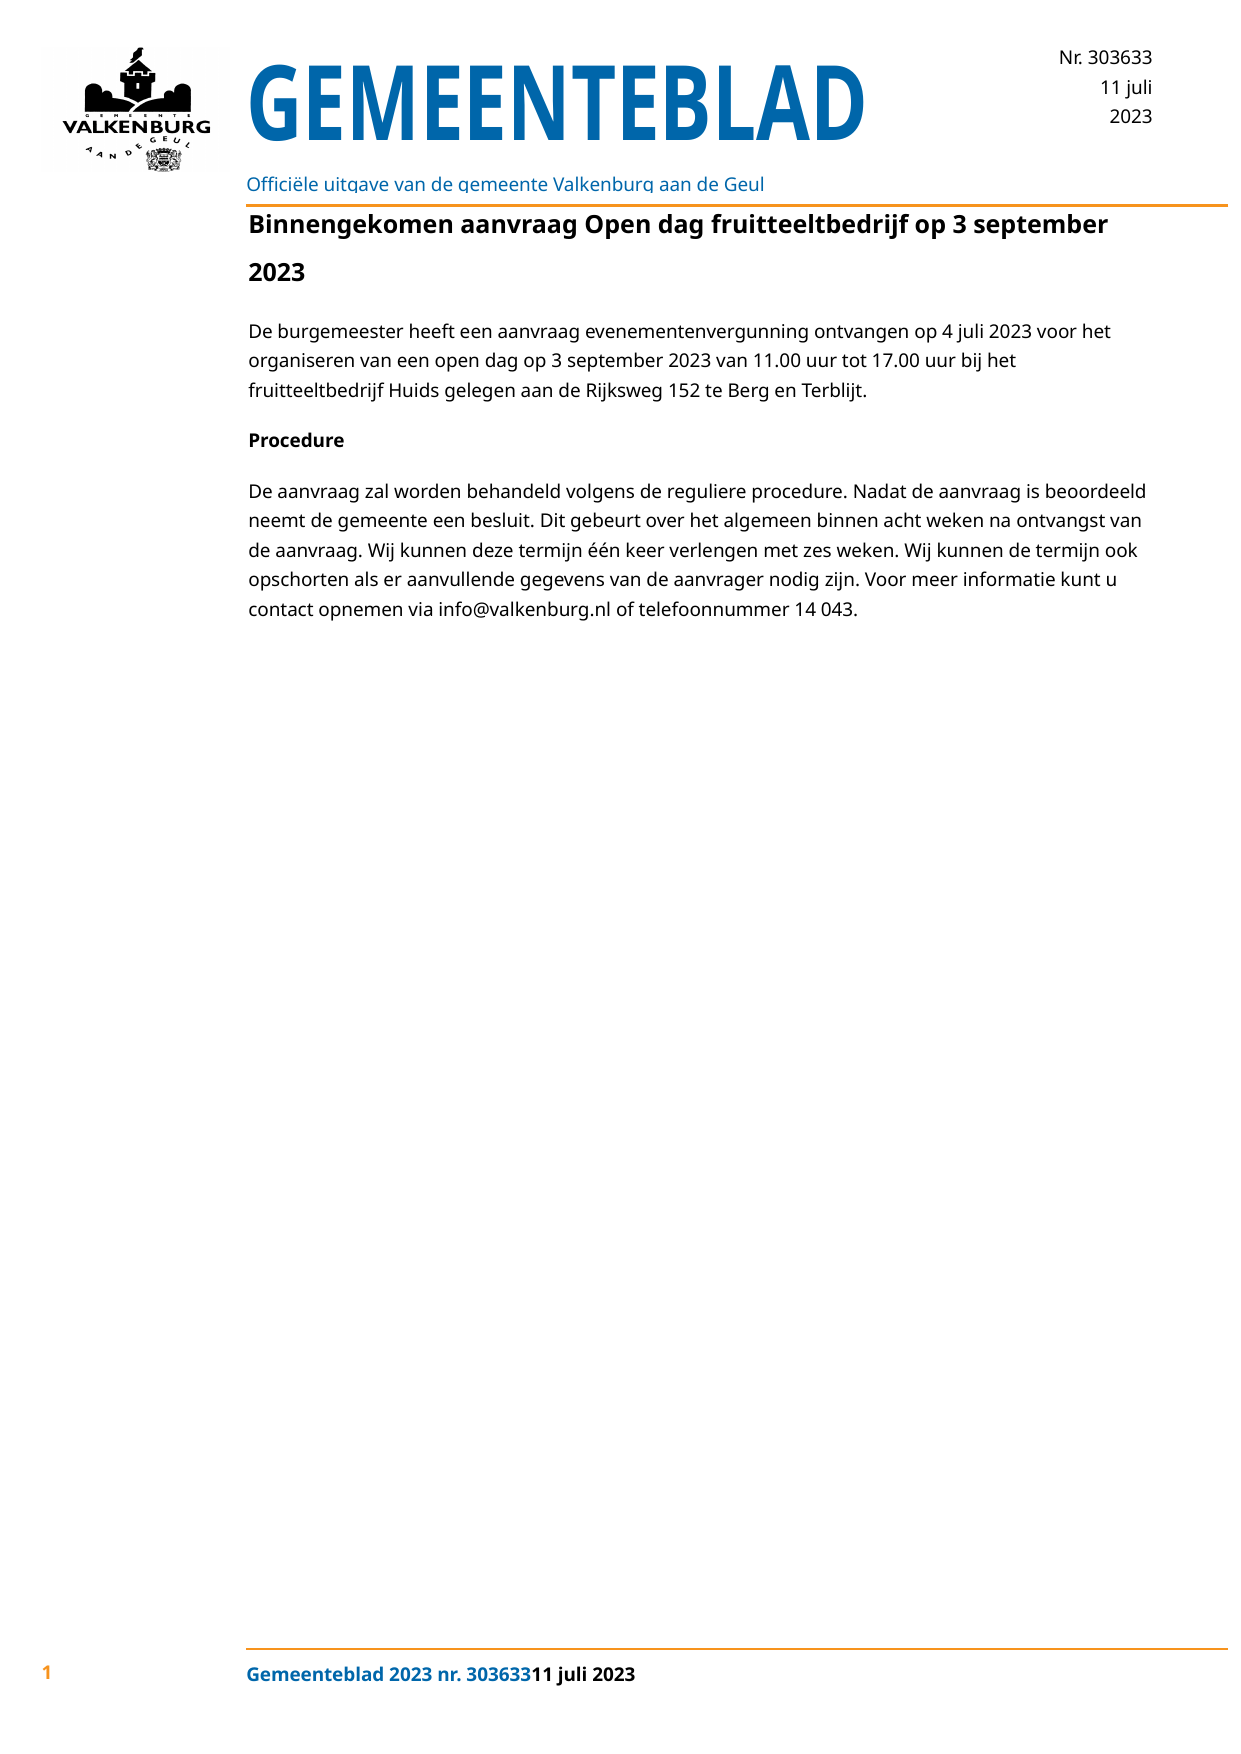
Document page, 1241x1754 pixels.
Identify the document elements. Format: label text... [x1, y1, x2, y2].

text De burgemeester heeft een aanvraag evenementenvergunning ontvangen op 4 juli 2023 voor het organiseren van een open dag op 3 september 2023 van 11.00 uur tot 17.00 uur bij het fruitteeltbedrijf Huids gelegen aan de Rijksweg 152 te Berg en Terblijt. [248, 318, 1152, 403]
picture [41, 47, 231, 172]
text De aanvraag zal worden behandeld volgens de reguliere procedure. Nadat de aanvraag is beoordeeld neemt de gemeente een besluit. Dit gebeurt over het algemeen binnen acht weken na ontvangst van de aanvraag. Wij kunnen deze termijn één keer verlengen met zes weken. Wij kunnen de termijn ook opschorten als er aanvullende gegevens van de aanvrager nodig zijn. Voor meer informatie kunt u contact opnemen via info@valkenburg.nl of telefoonnummer 14 043. [248, 478, 1152, 622]
text Binnengekomen aanvraag Open dag fruitteeltbedrijf op 3 september 2023 [248, 207, 1152, 288]
text Procedure [248, 427, 1152, 453]
